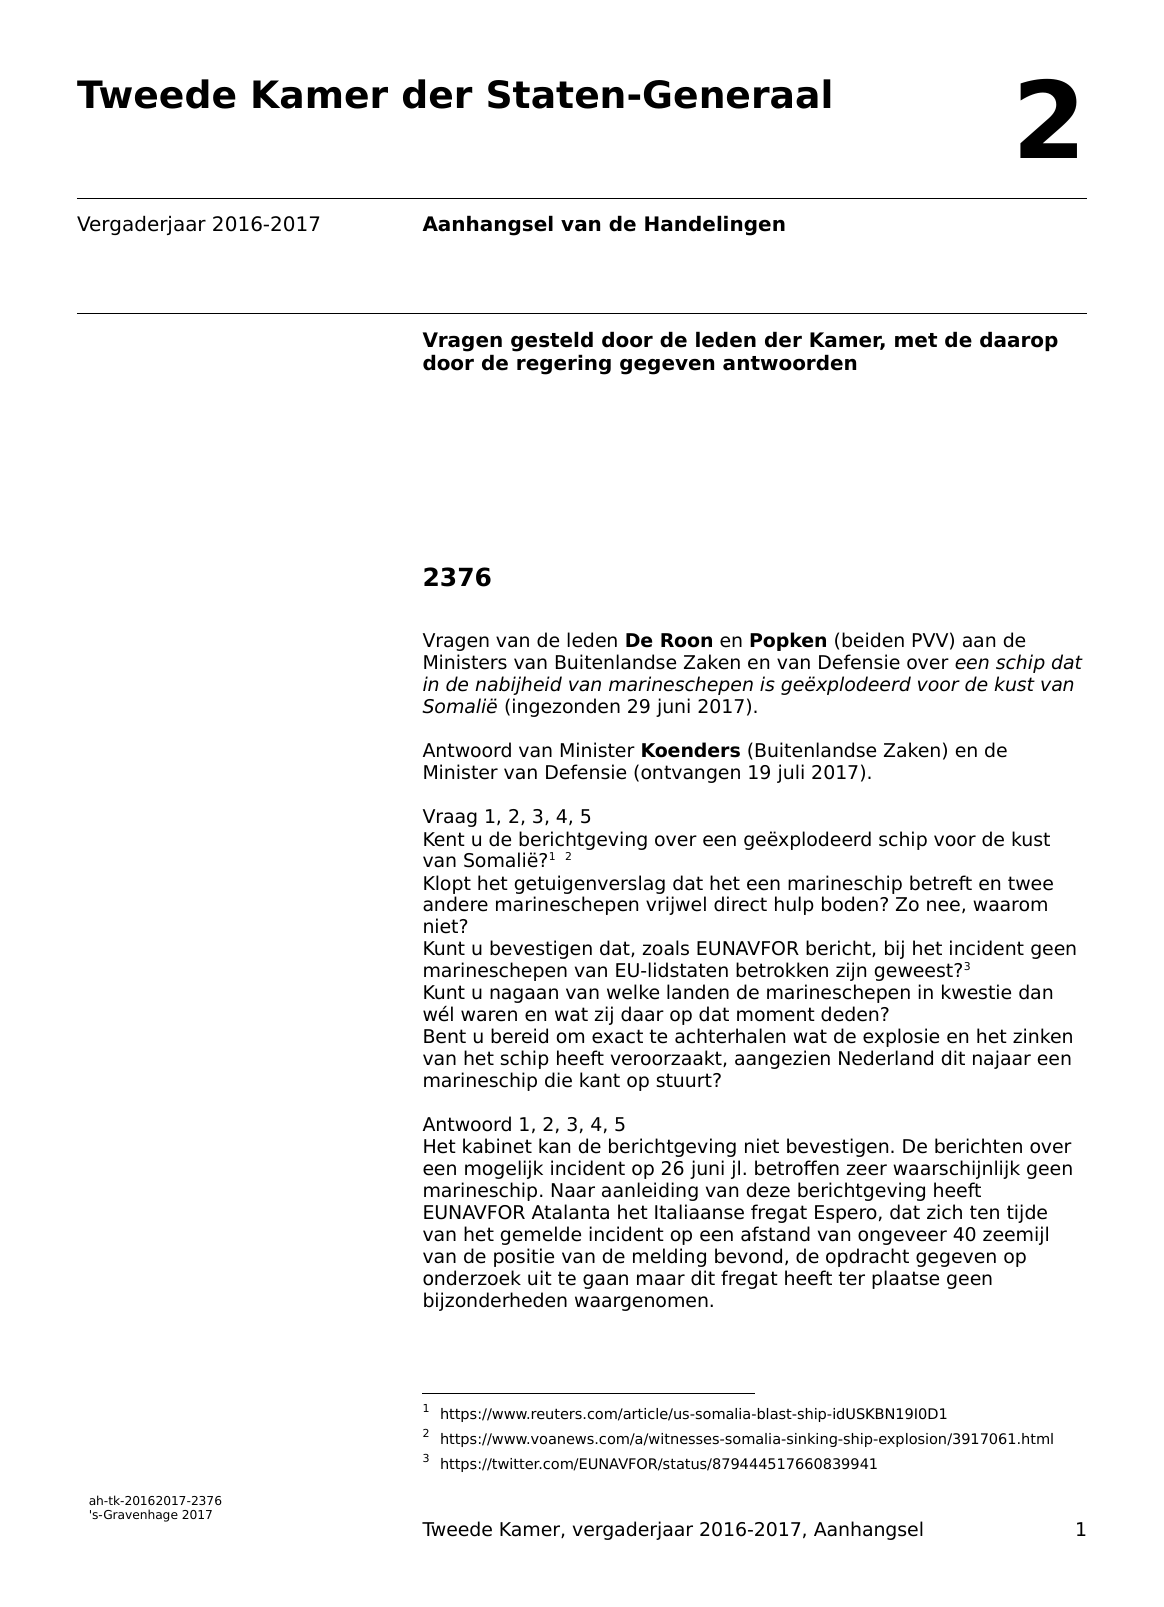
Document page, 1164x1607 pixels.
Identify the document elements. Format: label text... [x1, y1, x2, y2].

text Het kabinet kan de berichtgeving niet bevestigen. De berichten over een mogelijk incident op 26 juni jl. betroffen zeer waarschijnlijk geen marineschip. Naar aanleiding van deze berichtgeving heeft EUNAVFOR Atalanta het Italiaanse fregat Espero, dat zich ten tijde van het gemelde incident op een afstand van ongeveer 40 zeemijl van de positie van de melding bevond, de opdracht gegeven op onderzoek uit te gaan maar dit fregat heeft ter plaatse geen bijzonderheden waargenomen. [422, 1136, 1087, 1312]
table_cell Aanhangsel van de Handelingen [422, 199, 1087, 313]
text 2376 [422, 563, 1087, 592]
text Antwoord van Minister Koenders (Buitenlandse Zaken) en de Minister van Defensie (ontvangen 19 juli 2017). [422, 740, 1087, 784]
text Kent u de berichtgeving over een geëxplodeerd schip voor de kust van Somalië? [422, 828, 1087, 872]
text Vragen van de leden De Roon en Popken (beiden PVV) aan de Ministers van Buitenlandse Zaken en van Defensie over een schip dat in de nabijheid van marineschepen is geëxplodeerd voor de kust van Somalië (ingezonden 29 juni 2017). [422, 630, 1087, 718]
table_cell [77, 314, 422, 375]
text Kunt u bevestigen dat, zoals EUNAVFOR bericht, bij het incident geen marineschepen van EU-lidstaten betrokken zijn geweest? [422, 938, 1087, 982]
text Klopt het getuigenverslag dat het een marineschip betreft en twee andere marineschepen vrijwel direct hulp boden? Zo nee, waarom niet? [422, 872, 1087, 938]
text Kunt u nagaan van welke landen de marineschepen in kwestie dan wél waren en wat zij daar op dat moment deden? [422, 982, 1087, 1026]
table_header Tweede Kamer der Staten-Generaal [77, 59, 886, 198]
text Vraag 1, 2, 3, 4, 5 [422, 806, 1087, 828]
text Antwoord 1, 2, 3, 4, 5 [422, 1114, 1087, 1136]
text https://twitter.com/EUNAVFOR/status/879444517660839941 [422, 1452, 1087, 1474]
text 's-Gravenhage 2017 [88, 1508, 323, 1522]
table_cell Vergaderjaar 2016-2017 [77, 199, 422, 313]
table_cell Vragen gesteld door de leden der Kamer, met de daarop door de regering gegeven antwoorden [422, 314, 1087, 375]
text Bent u bereid om exact te achterhalen wat de explosie en het zinken van het schip heeft veroorzaakt, aangezien Nederland dit najaar een marineschip die kant op stuurt? [422, 1026, 1087, 1092]
table_header 2 [886, 59, 1087, 198]
text https://www.reuters.com/article/us-somalia-blast-ship-idUSKBN19I0D1 [422, 1402, 1087, 1424]
text https://www.voanews.com/a/witnesses-somalia-sinking-ship-explosion/3917061.html [422, 1427, 1087, 1449]
text ah-tk-20162017-2376 [88, 1494, 323, 1508]
